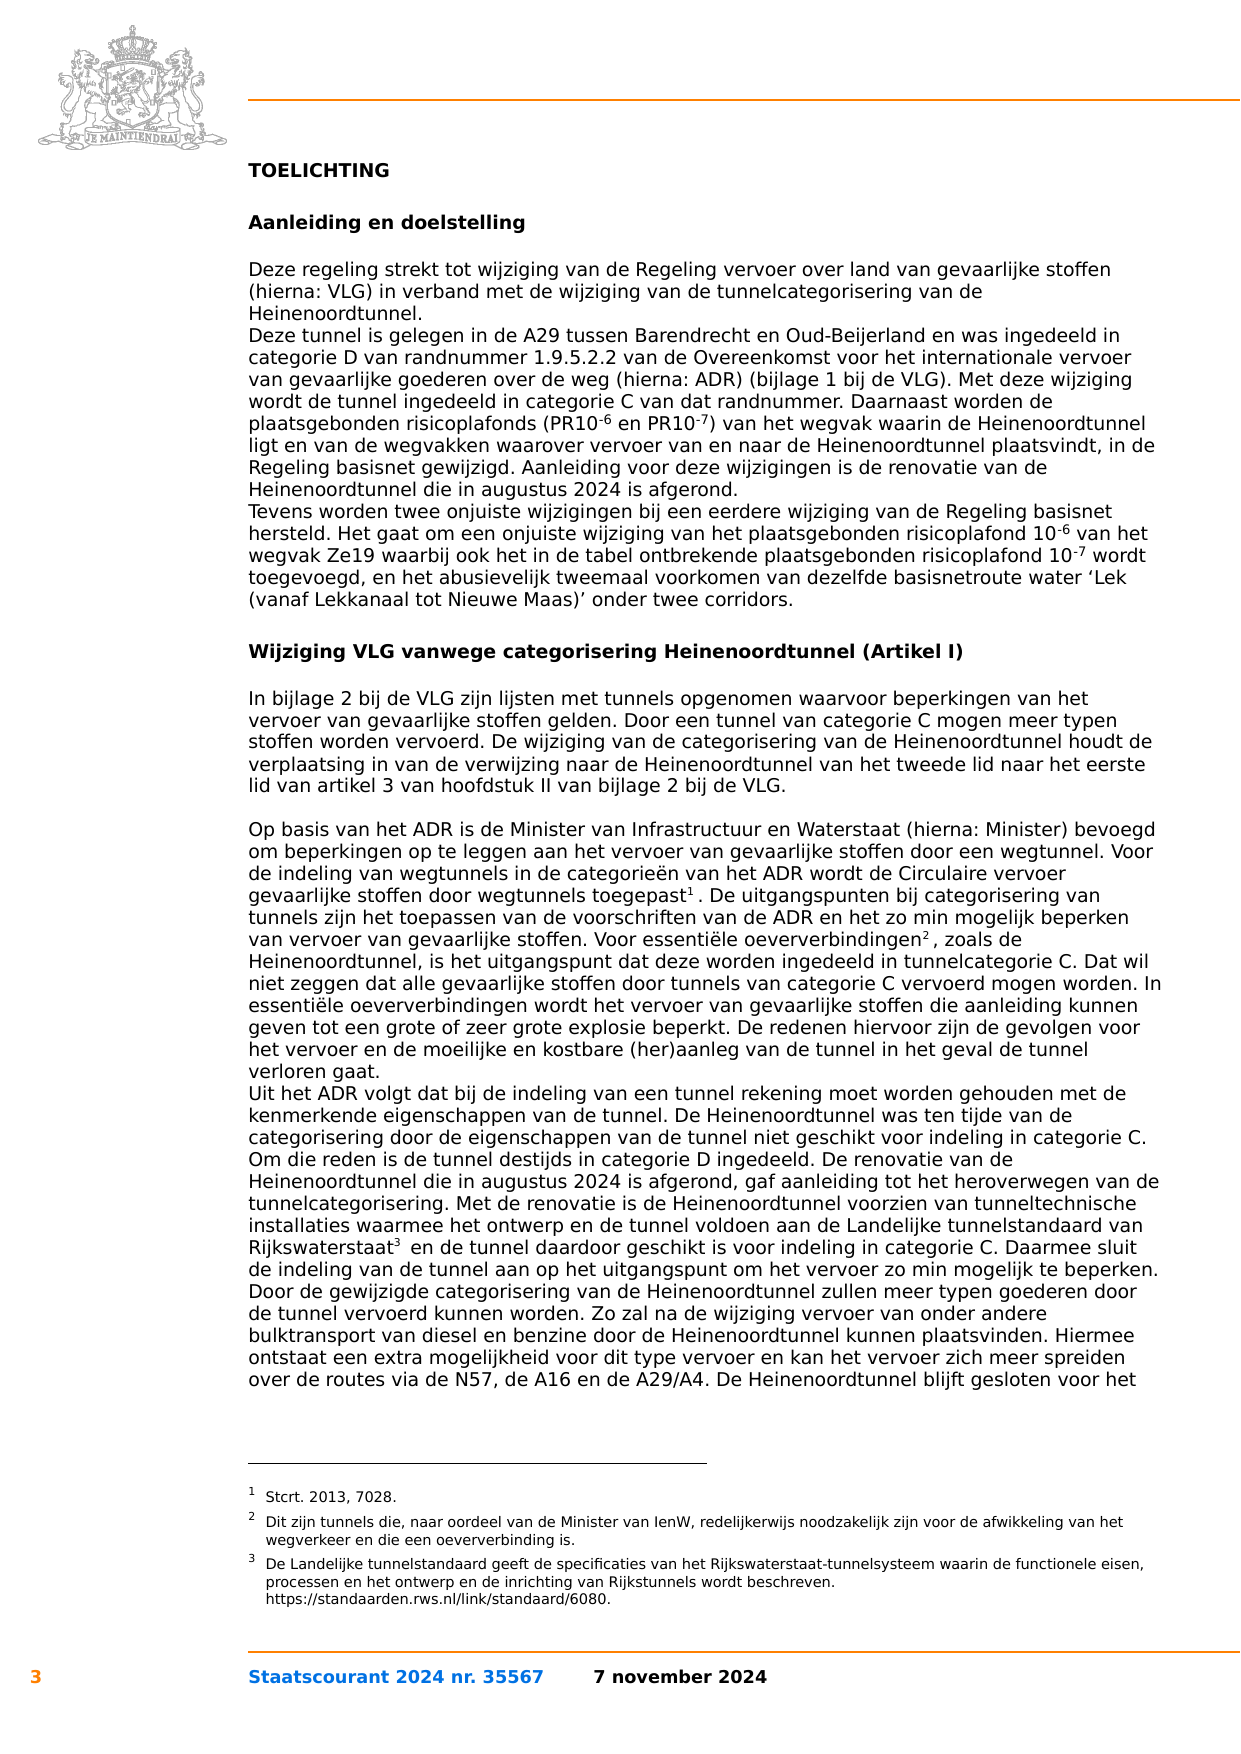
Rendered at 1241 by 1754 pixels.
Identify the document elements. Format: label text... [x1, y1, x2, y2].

text Tevens worden twee onjuiste wijzigingen bij een eerdere wijziging van de Regeling basisnet hersteld. Het gaat om een onjuiste wijziging van het plaatsgebonden risicoplafond 10-6 van het wegvak Ze19 waarbij ook het in de tabel ontbrekende plaatsgebonden risicoplafond 10-7 wordt toegevoegd, en het abusievelijk tweemaal voorkomen van dezelfde basisnetroute water ‘Lek (vanaf Lekkanaal tot Nieuwe Maas)’ onder twee corridors. [248, 501, 1163, 611]
text De Landelijke tunnelstandaard geeft de specificaties van het Rijkswaterstaat-tunnelsysteem waarin de functionele eisen, processen en het ontwerp en de inrichting van Rijkstunnels wordt beschreven. https://standaarden.rws.nl/link/standaard/6080. [248, 1552, 1163, 1608]
picture [38, 25, 227, 150]
subtitle Aanleiding en doelstelling [248, 212, 1163, 234]
subtitle TOELICHTING [248, 160, 1163, 182]
text Op basis van het ADR is de Minister van Infrastructuur en Waterstaat (hierna: Minister) bevoegd om beperkingen op te leggen aan het vervoer van gevaarlijke stoffen door een wegtunnel. Voor de indeling van wegtunnels in de categorieën van het ADR wordt de Circulaire vervoer gevaarlijke stoffen door wegtunnels toegepast. De uitgangspunten bij categorisering van tunnels zijn het toepassen van de voorschriften van de ADR en het zo min mogelijk beperken van vervoer van gevaarlijke stoffen. Voor essentiële oeververbindingen, zoals de Heinenoordtunnel, is het uitgangspunt dat deze worden ingedeeld in tunnelcategorie C. Dat wil niet zeggen dat alle gevaarlijke stoffen door tunnels van categorie C vervoerd mogen worden. In essentiële oeververbindingen wordt het vervoer van gevaarlijke stoffen die aanleiding kunnen geven tot een grote of zeer grote explosie beperkt. De redenen hiervoor zijn de gevolgen voor het vervoer en de moeilijke en kostbare (her)aanleg van de tunnel in het geval de tunnel verloren gaat. [248, 819, 1163, 1083]
text Deze tunnel is gelegen in de A29 tussen Barendrecht en Oud-Beijerland en was ingedeeld in categorie D van randnummer 1.9.5.2.2 van de Overeenkomst voor het internationale vervoer van gevaarlijke goederen over de weg (hierna: ADR) (bijlage 1 bij de VLG). Met deze wijziging wordt de tunnel ingedeeld in categorie C van dat randnummer. Daarnaast worden de plaatsgebonden risicoplafonds (PR10-6 en PR10-7) van het wegvak waarin de Heinenoordtunnel ligt en van de wegvakken waarover vervoer van en naar de Heinenoordtunnel plaatsvindt, in de Regeling basisnet gewijzigd. Aanleiding voor deze wijzigingen is de renovatie van de Heinenoordtunnel die in augustus 2024 is afgerond. [248, 325, 1163, 501]
subtitle Wijziging VLG vanwege categorisering Heinenoordtunnel (Artikel I) [248, 641, 1163, 662]
text Dit zijn tunnels die, naar oordeel van de Minister van IenW, redelijkerwijs noodzakelijk zijn voor de afwikkeling van het wegverkeer en die een oeververbinding is. [248, 1510, 1163, 1549]
text Stcrt. 2013, 7028. [248, 1485, 1163, 1507]
text Deze regeling strekt tot wijziging van de Regeling vervoer over land van gevaarlijke stoffen (hierna: VLG) in verband met de wijziging van de tunnelcategorisering van de Heinenoordtunnel. [248, 259, 1163, 325]
text Uit het ADR volgt dat bij de indeling van een tunnel rekening moet worden gehouden met de kenmerkende eigenschappen van de tunnel. De Heinenoordtunnel was ten tijde van de categorisering door de eigenschappen van de tunnel niet geschikt voor indeling in categorie C. Om die reden is de tunnel destijds in categorie D ingedeeld. De renovatie van de Heinenoordtunnel die in augustus 2024 is afgerond, gaf aanleiding tot het heroverwegen van de tunnelcategorisering. Met de renovatie is de Heinenoordtunnel voorzien van tunneltechnische installaties waarmee het ontwerp en de tunnel voldoen aan de Landelijke tunnelstandaard van Rijkswaterstaat en de tunnel daardoor geschikt is voor indeling in categorie C. Daarmee sluit de indeling van de tunnel aan op het uitgangspunt om het vervoer zo min mogelijk te beperken. Door de gewijzigde categorisering van de Heinenoordtunnel zullen meer typen goederen door de tunnel vervoerd kunnen worden. Zo zal na de wijziging vervoer van onder andere bulktransport van diesel en benzine door de Heinenoordtunnel kunnen plaatsvinden. Hiermee ontstaat een extra mogelijkheid voor dit type vervoer en kan het vervoer zich meer spreiden over de routes via de N57, de A16 en de A29/A4. De Heinenoordtunnel blijft gesloten voor het [248, 1083, 1163, 1391]
text In bijlage 2 bij de VLG zijn lijsten met tunnels opgenomen waarvoor beperkingen van het vervoer van gevaarlijke stoffen gelden. Door een tunnel van categorie C mogen meer typen stoffen worden vervoerd. De wijziging van de categorisering van de Heinenoordtunnel houdt de verplaatsing in van de verwijzing naar de Heinenoordtunnel van het tweede lid naar het eerste lid van artikel 3 van hoofdstuk II van bijlage 2 bij de VLG. [248, 687, 1163, 797]
